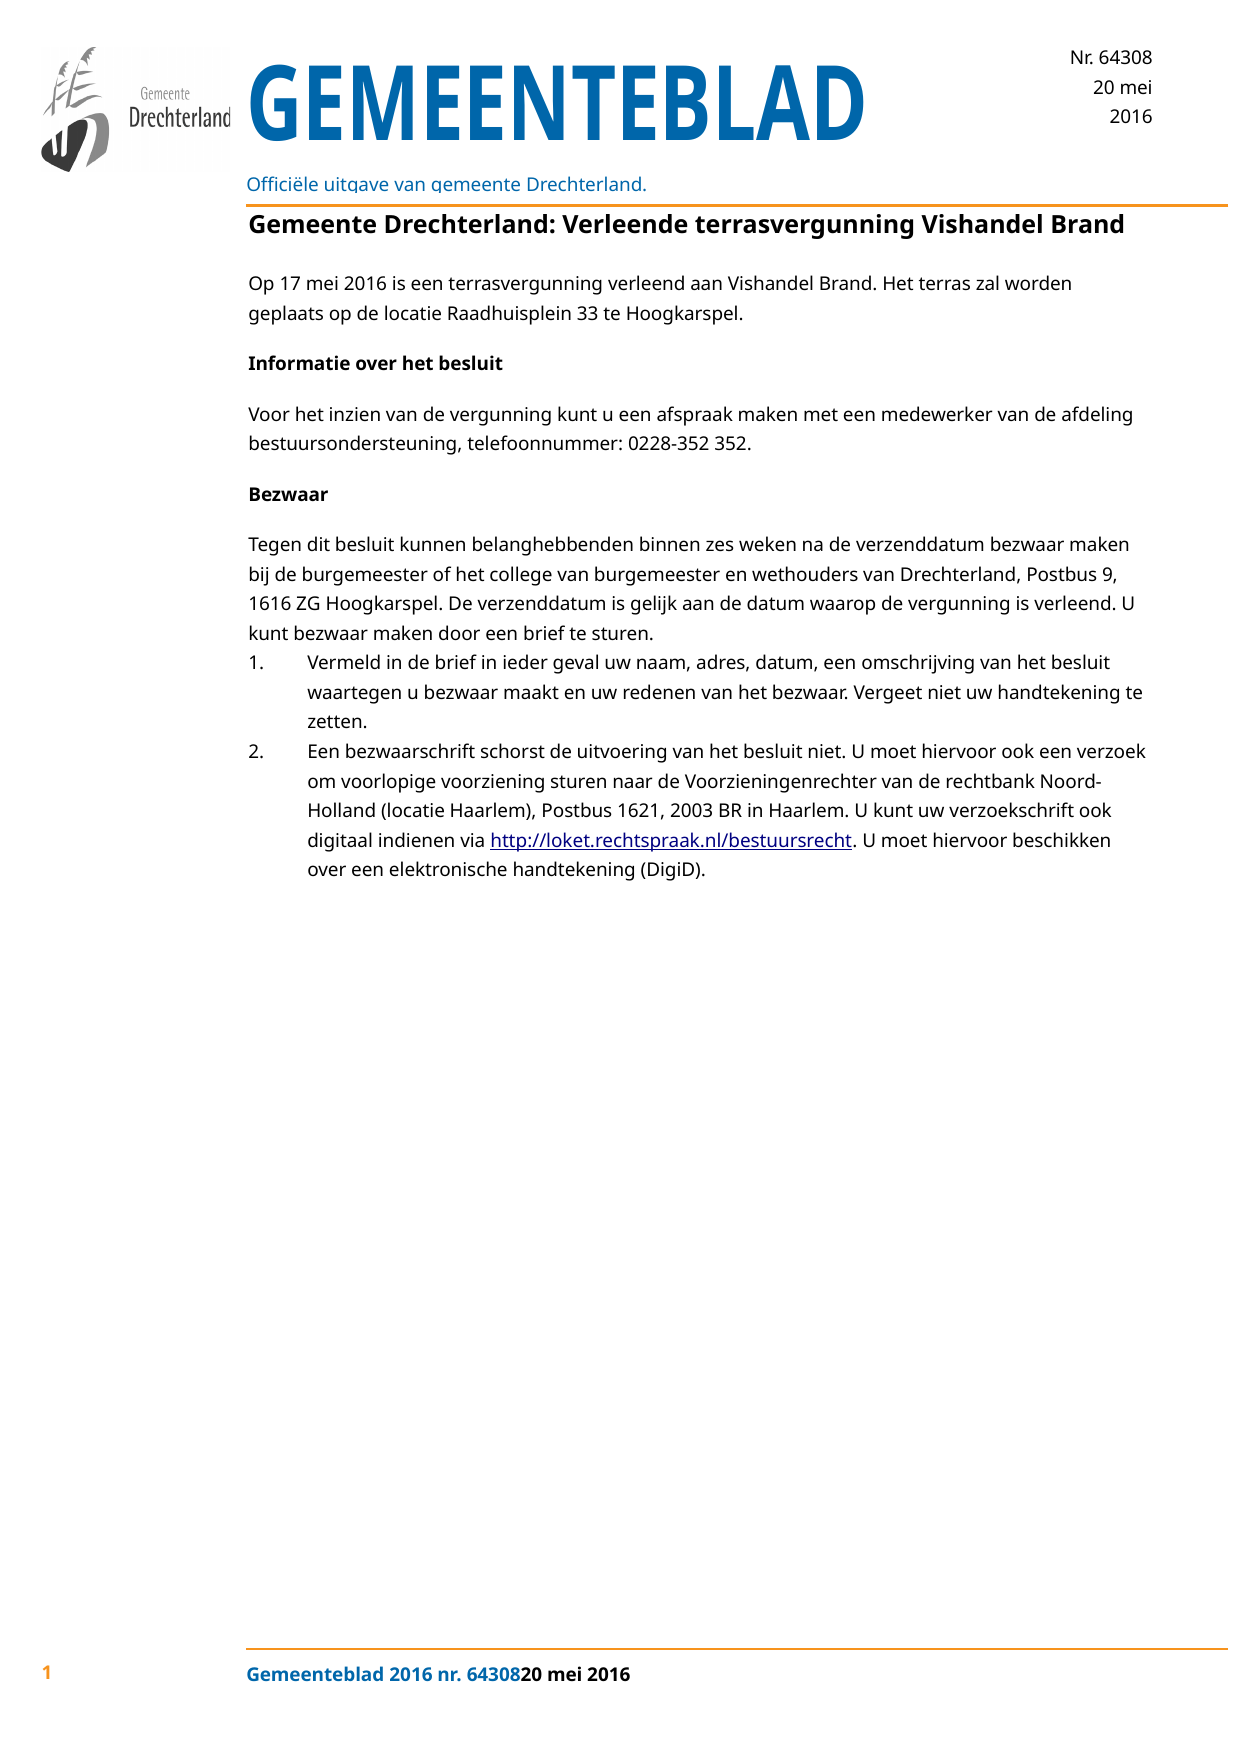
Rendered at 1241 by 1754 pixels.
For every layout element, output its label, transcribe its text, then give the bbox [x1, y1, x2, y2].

list Een bezwaarschrift schorst de uitvoering van het besluit niet. U moet hiervoor ook een verzoek om voorlopige voorziening sturen naar de Voorzieningenrechter van de rechtbank Noord-Holland (locatie Haarlem), Postbus 1621, 2003 BR in Haarlem. U kunt uw verzoekschrift ook digitaal indienen via http://loket.rechtspraak.nl/bestuursrecht. U moet hiervoor beschikken over een elektronische handtekening (DigiD). [248, 738, 1152, 882]
text Bezwaar [248, 481, 1152, 506]
list Vermeld in de brief in ieder geval uw naam, adres, datum, een omschrijving van het besluit waartegen u bezwaar maakt en uw redenen van het bezwaar. Vergeet niet uw handtekening te zetten. [248, 649, 1152, 734]
text Informatie over het besluit [248, 350, 1152, 376]
text Gemeente Drechterland: Verleende terrasvergunning Vishandel Brand [248, 207, 1152, 241]
text Op 17 mei 2016 is een terrasvergunning verleend aan Vishandel Brand. Het terras zal worden geplaats op de locatie Raadhuisplein 33 te Hoogkarspel. [248, 270, 1152, 326]
text Voor het inzien van de vergunning kunt u een afspraak maken met een medewerker van de afdeling bestuursondersteuning, telefoonnummer: 0228-352 352. [248, 401, 1152, 456]
picture [41, 47, 231, 172]
text Tegen dit besluit kunnen belanghebbenden binnen zes weken na de verzenddatum bezwaar maken bij de burgemeester of het college van burgemeester en wethouders van Drechterland, Postbus 9, 1616 ZG Hoogkarspel. De verzenddatum is gelijk aan de datum waarop de vergunning is verleend. U kunt bezwaar maken door een brief te sturen. [248, 531, 1152, 646]
